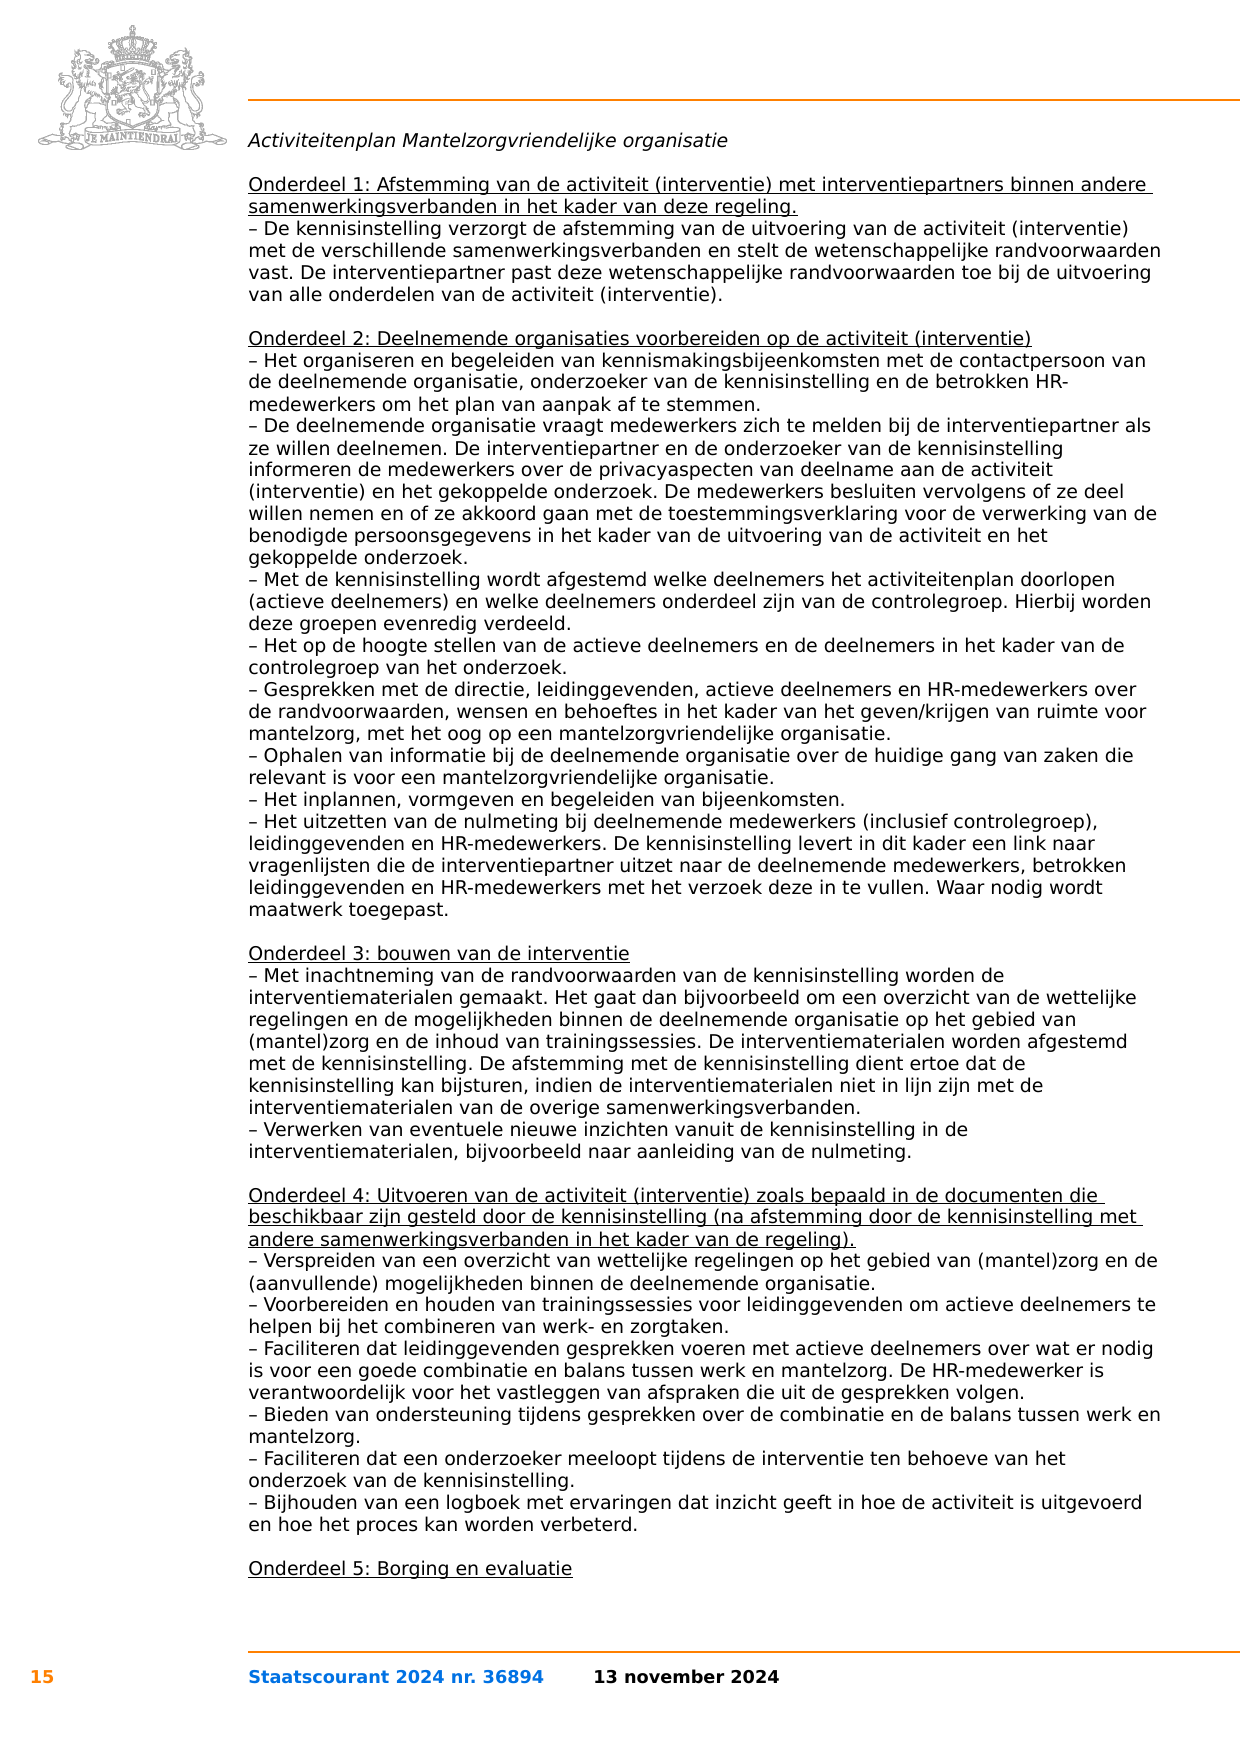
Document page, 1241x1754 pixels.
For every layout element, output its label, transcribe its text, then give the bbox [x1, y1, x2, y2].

text Onderdeel 5: Borging en evaluatie [248, 1558, 1163, 1580]
text – Voorbereiden en houden van trainingssessies voor leidinggevenden om actieve deelnemers te helpen bij het combineren van werk- en zorgtaken. [248, 1294, 1163, 1338]
text – Gesprekken met de directie, leidinggevenden, actieve deelnemers en HR-medewerkers over de randvoorwaarden, wensen en behoeftes in het kader van het geven/krijgen van ruimte voor mantelzorg, met het oog op een mantelzorgvriendelijke organisatie. [248, 679, 1163, 745]
text – De kennisinstelling verzorgt de afstemming van de uitvoering van de activiteit (interventie) met de verschillende samenwerkingsverbanden en stelt de wetenschappelijke randvoorwaarden vast. De interventiepartner past deze wetenschappelijke randvoorwaarden toe bij de uitvoering van alle onderdelen van de activiteit (interventie). [248, 218, 1163, 306]
text – Het inplannen, vormgeven en begeleiden van bijeenkomsten. [248, 789, 1163, 811]
text – Verwerken van eventuele nieuwe inzichten vanuit de kennisinstelling in de interventiematerialen, bijvoorbeeld naar aanleiding van de nulmeting. [248, 1119, 1163, 1163]
text – Het op de hoogte stellen van de actieve deelnemers en de deelnemers in het kader van de controlegroep van het onderzoek. [248, 635, 1163, 679]
text Onderdeel 1: Afstemming van de activiteit (interventie) met interventiepartners binnen andere samenwerkingsverbanden in het kader van deze regeling. [248, 174, 1163, 218]
text – Het organiseren en begeleiden van kennismakingsbijeenkomsten met de contactpersoon van de deelnemende organisatie, onderzoeker van de kennisinstelling en de betrokken HR-medewerkers om het plan van aanpak af te stemmen. [248, 349, 1163, 415]
picture [38, 25, 227, 150]
text – Faciliteren dat leidinggevenden gesprekken voeren met actieve deelnemers over wat er nodig is voor een goede combinatie en balans tussen werk en mantelzorg. De HR-medewerker is verantwoordelijk voor het vastleggen van afspraken die uit de gesprekken volgen. [248, 1338, 1163, 1404]
text – De deelnemende organisatie vraagt medewerkers zich te melden bij de interventiepartner als ze willen deelnemen. De interventiepartner en de onderzoeker van de kennisinstelling informeren de medewerkers over de privacyaspecten van deelname aan de activiteit (interventie) en het gekoppelde onderzoek. De medewerkers besluiten vervolgens of ze deel willen nemen en of ze akkoord gaan met de toestemmingsverklaring voor de verwerking van de benodigde persoonsgegevens in het kader van de uitvoering van de activiteit en het gekoppelde onderzoek. [248, 415, 1163, 569]
text Onderdeel 4: Uitvoeren van de activiteit (interventie) zoals bepaald in de documenten die beschikbaar zijn gesteld door de kennisinstelling (na afstemming door de kennisinstelling met andere samenwerkingsverbanden in het kader van de regeling). [248, 1184, 1163, 1250]
subtitle Activiteitenplan Mantelzorgvriendelijke organisatie [248, 130, 1163, 152]
text Onderdeel 3: bouwen van de interventie [248, 943, 1163, 965]
text – Bijhouden van een logboek met ervaringen dat inzicht geeft in hoe de activiteit is uitgevoerd en hoe het proces kan worden verbeterd. [248, 1492, 1163, 1536]
text – Het uitzetten van de nulmeting bij deelnemende medewerkers (inclusief controlegroep), leidinggevenden en HR-medewerkers. De kennisinstelling levert in dit kader een link naar vragenlijsten die de interventiepartner uitzet naar de deelnemende medewerkers, betrokken leidinggevenden en HR-medewerkers met het verzoek deze in te vullen. Waar nodig wordt maatwerk toegepast. [248, 811, 1163, 921]
text Onderdeel 2: Deelnemende organisaties voorbereiden op de activiteit (interventie) [248, 327, 1163, 349]
text – Verspreiden van een overzicht van wettelijke regelingen op het gebied van (mantel)zorg en de (aanvullende) mogelijkheden binnen de deelnemende organisatie. [248, 1250, 1163, 1294]
text – Met inachtneming van de randvoorwaarden van de kennisinstelling worden de interventiematerialen gemaakt. Het gaat dan bijvoorbeeld om een overzicht van de wettelijke regelingen en de mogelijkheden binnen de deelnemende organisatie op het gebied van (mantel)zorg en de inhoud van trainingssessies. De interventiematerialen worden afgestemd met de kennisinstelling. De afstemming met de kennisinstelling dient ertoe dat de kennisinstelling kan bijsturen, indien de interventiematerialen niet in lijn zijn met de interventiematerialen van de overige samenwerkingsverbanden. [248, 965, 1163, 1119]
text – Ophalen van informatie bij de deelnemende organisatie over de huidige gang van zaken die relevant is voor een mantelzorgvriendelijke organisatie. [248, 745, 1163, 789]
text – Bieden van ondersteuning tijdens gesprekken over de combinatie en de balans tussen werk en mantelzorg. [248, 1404, 1163, 1448]
text – Met de kennisinstelling wordt afgestemd welke deelnemers het activiteitenplan doorlopen (actieve deelnemers) en welke deelnemers onderdeel zijn van de controlegroep. Hierbij worden deze groepen evenredig verdeeld. [248, 569, 1163, 635]
text – Faciliteren dat een onderzoeker meeloopt tijdens de interventie ten behoeve van het onderzoek van de kennisinstelling. [248, 1448, 1163, 1492]
